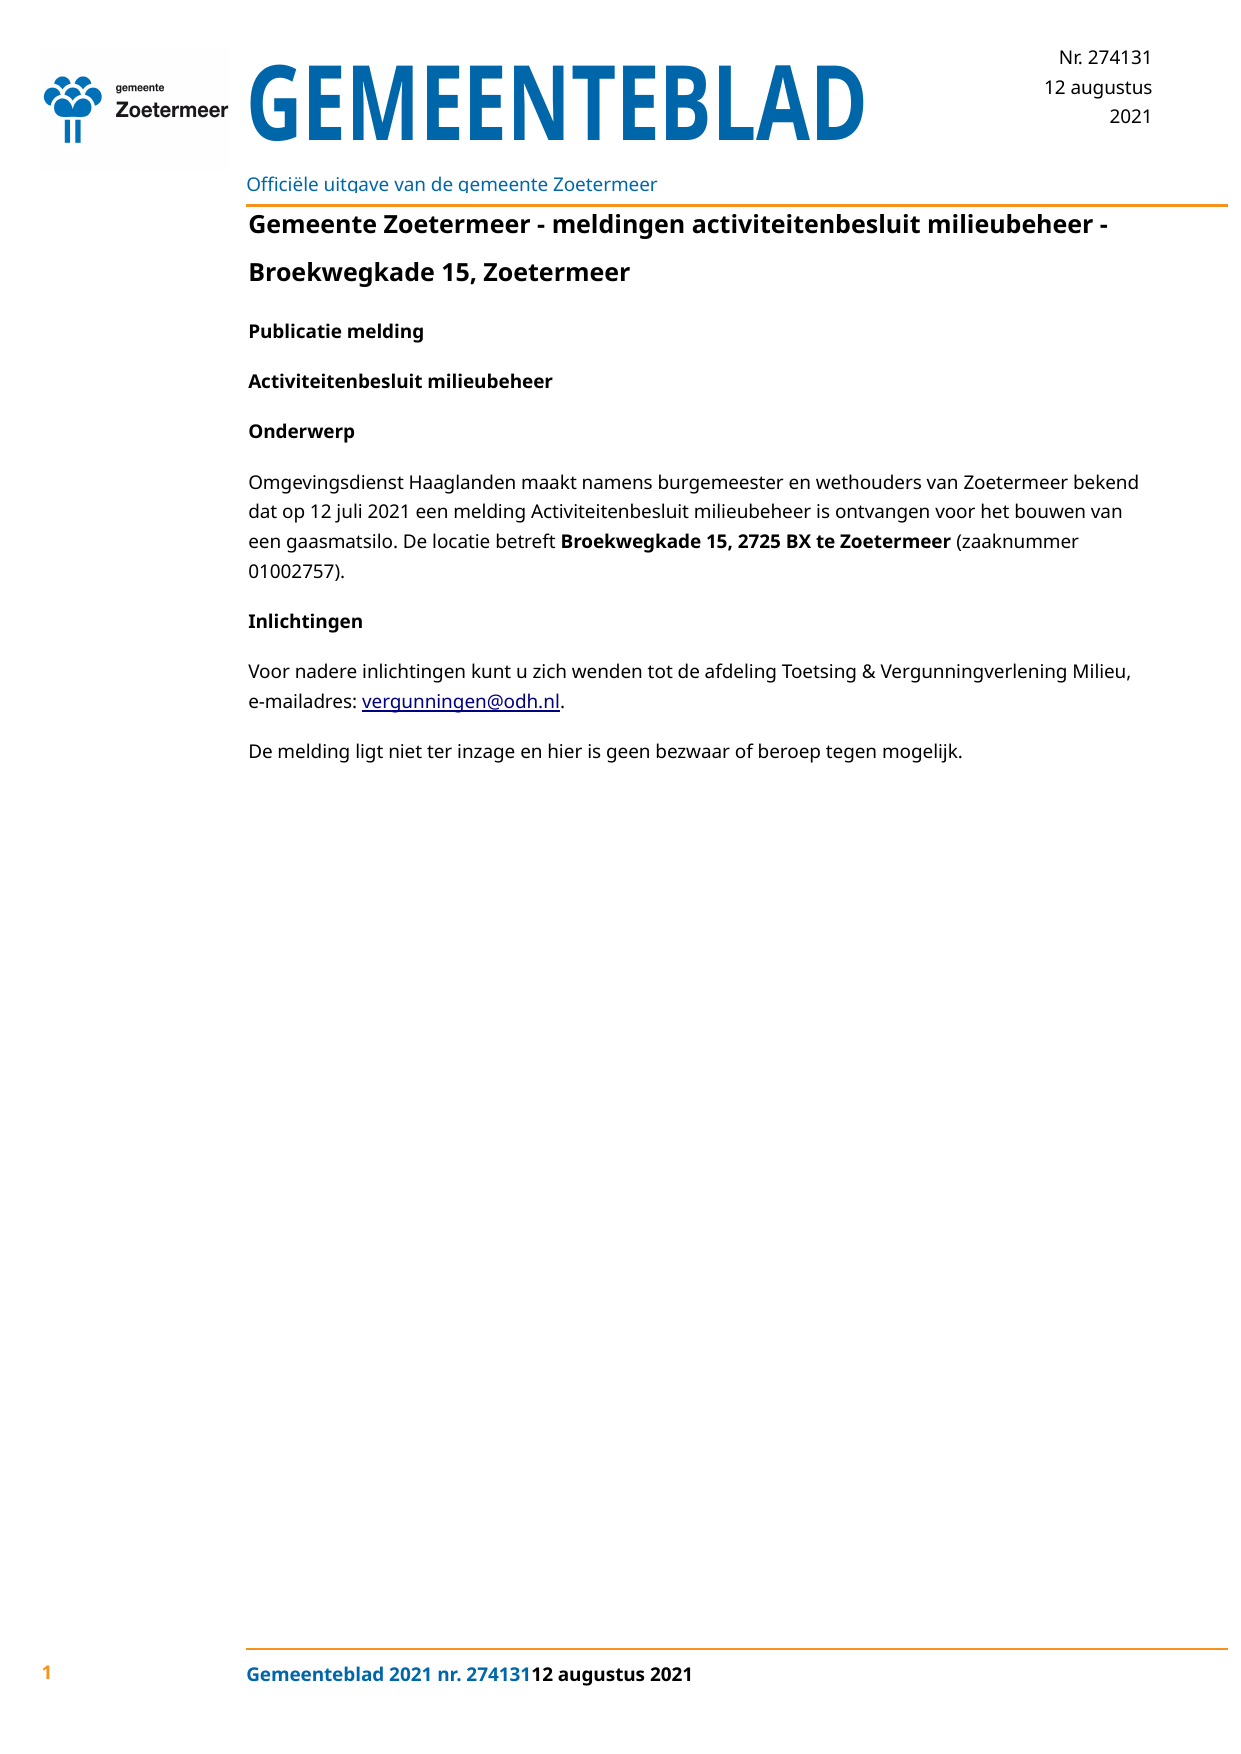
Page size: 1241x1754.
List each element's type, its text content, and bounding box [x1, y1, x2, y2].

text Onderwerp [248, 419, 1152, 444]
text Inlichtingen [248, 608, 1152, 634]
picture [41, 47, 231, 172]
text Voor nadere inlichtingen kunt u zich wenden tot de afdeling Toetsing & Vergunningverlening Milieu, e-mailadres: vergunningen@odh.nl. [248, 659, 1152, 714]
text Omgevingsdienst Haaglanden maakt namens burgemeester en wethouders van Zoetermeer bekend dat op 12 juli 2021 een melding Activiteitenbesluit milieubeheer is ontvangen voor het bouwen van een gaasmatsilo. De locatie betreft Broekwegkade 15, 2725 BX te Zoetermeer (zaaknummer 01002757). [248, 469, 1152, 584]
text Publicatie melding [248, 318, 1152, 344]
text Gemeente Zoetermeer - meldingen activiteitenbesluit milieubeheer - Broekwegkade 15, Zoetermeer [248, 207, 1152, 288]
text Activiteitenbesluit milieubeheer [248, 368, 1152, 394]
text De melding ligt niet ter inzage en hier is geen bezwaar of beroep tegen mogelijk. [248, 739, 1152, 764]
